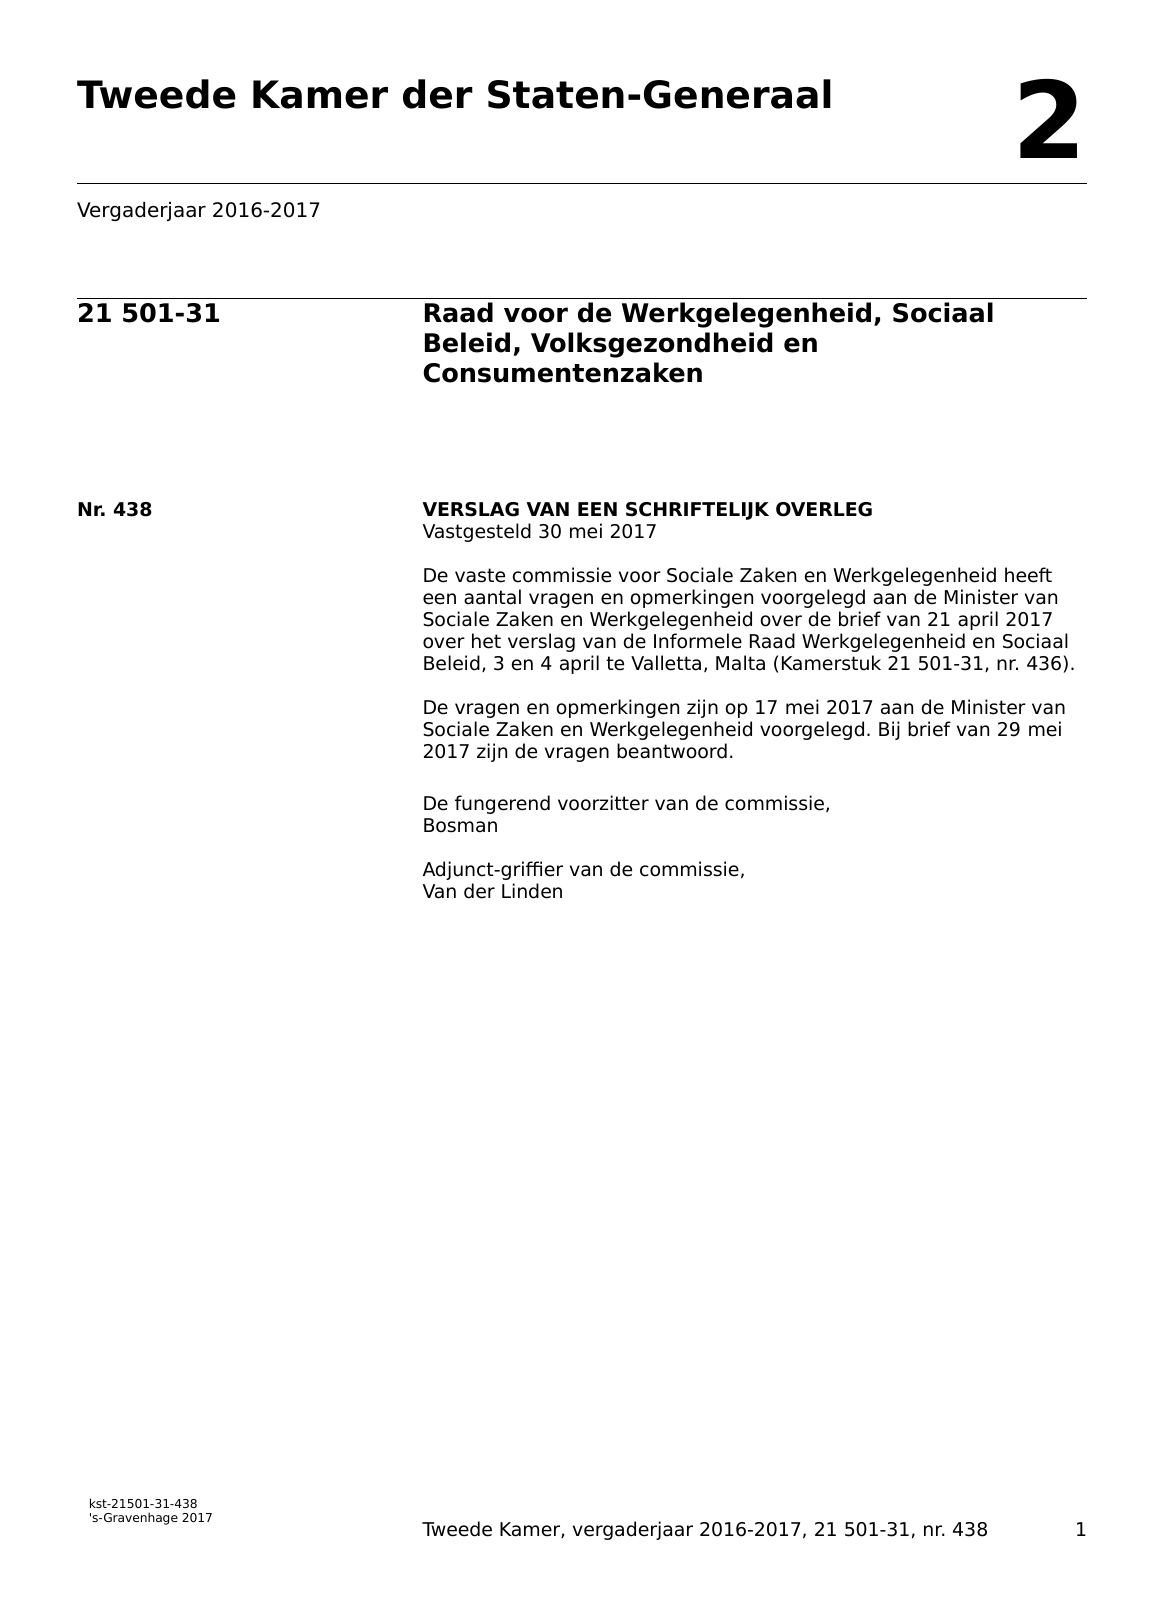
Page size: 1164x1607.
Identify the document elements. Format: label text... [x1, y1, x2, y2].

subtitle 21 501-31 Raad voor de Werkgelegenheid, Sociaal Beleid, Volksgezondheid en Consumentenzaken [77, 299, 1087, 388]
text De fungerend voorzitter van de commissie, Bosman [422, 793, 1087, 837]
table_header 2 [886, 59, 1087, 183]
table_header Tweede Kamer der Staten-Generaal [77, 59, 886, 183]
text Vastgesteld 30 mei 2017 [422, 521, 1087, 543]
text Adjunct-griffier van de commissie, Van der Linden [422, 859, 1087, 903]
text De vaste commissie voor Sociale Zaken en Werkgelegenheid heeft een aantal vragen en opmerkingen voorgelegd aan de Minister van Sociale Zaken en Werkgelegenheid over de brief van 21 april 2017 over het verslag van de Informele Raad Werkgelegenheid en Sociaal Beleid, 3 en 4 april te Valletta, Malta (Kamerstuk 21 501-31, nr. 436). [422, 565, 1087, 675]
subtitle Nr. 438 VERSLAG VAN EEN SCHRIFTELIJK OVERLEG [77, 499, 1087, 521]
text 's-Gravenhage 2017 [88, 1511, 323, 1525]
text De vragen en opmerkingen zijn op 17 mei 2017 aan de Minister van Sociale Zaken en Werkgelegenheid voorgelegd. Bij brief van 29 mei 2017 zijn de vragen beantwoord. [422, 697, 1087, 763]
table_cell Vergaderjaar 2016-2017 [77, 184, 1087, 298]
text kst-21501-31-438 [88, 1497, 323, 1511]
